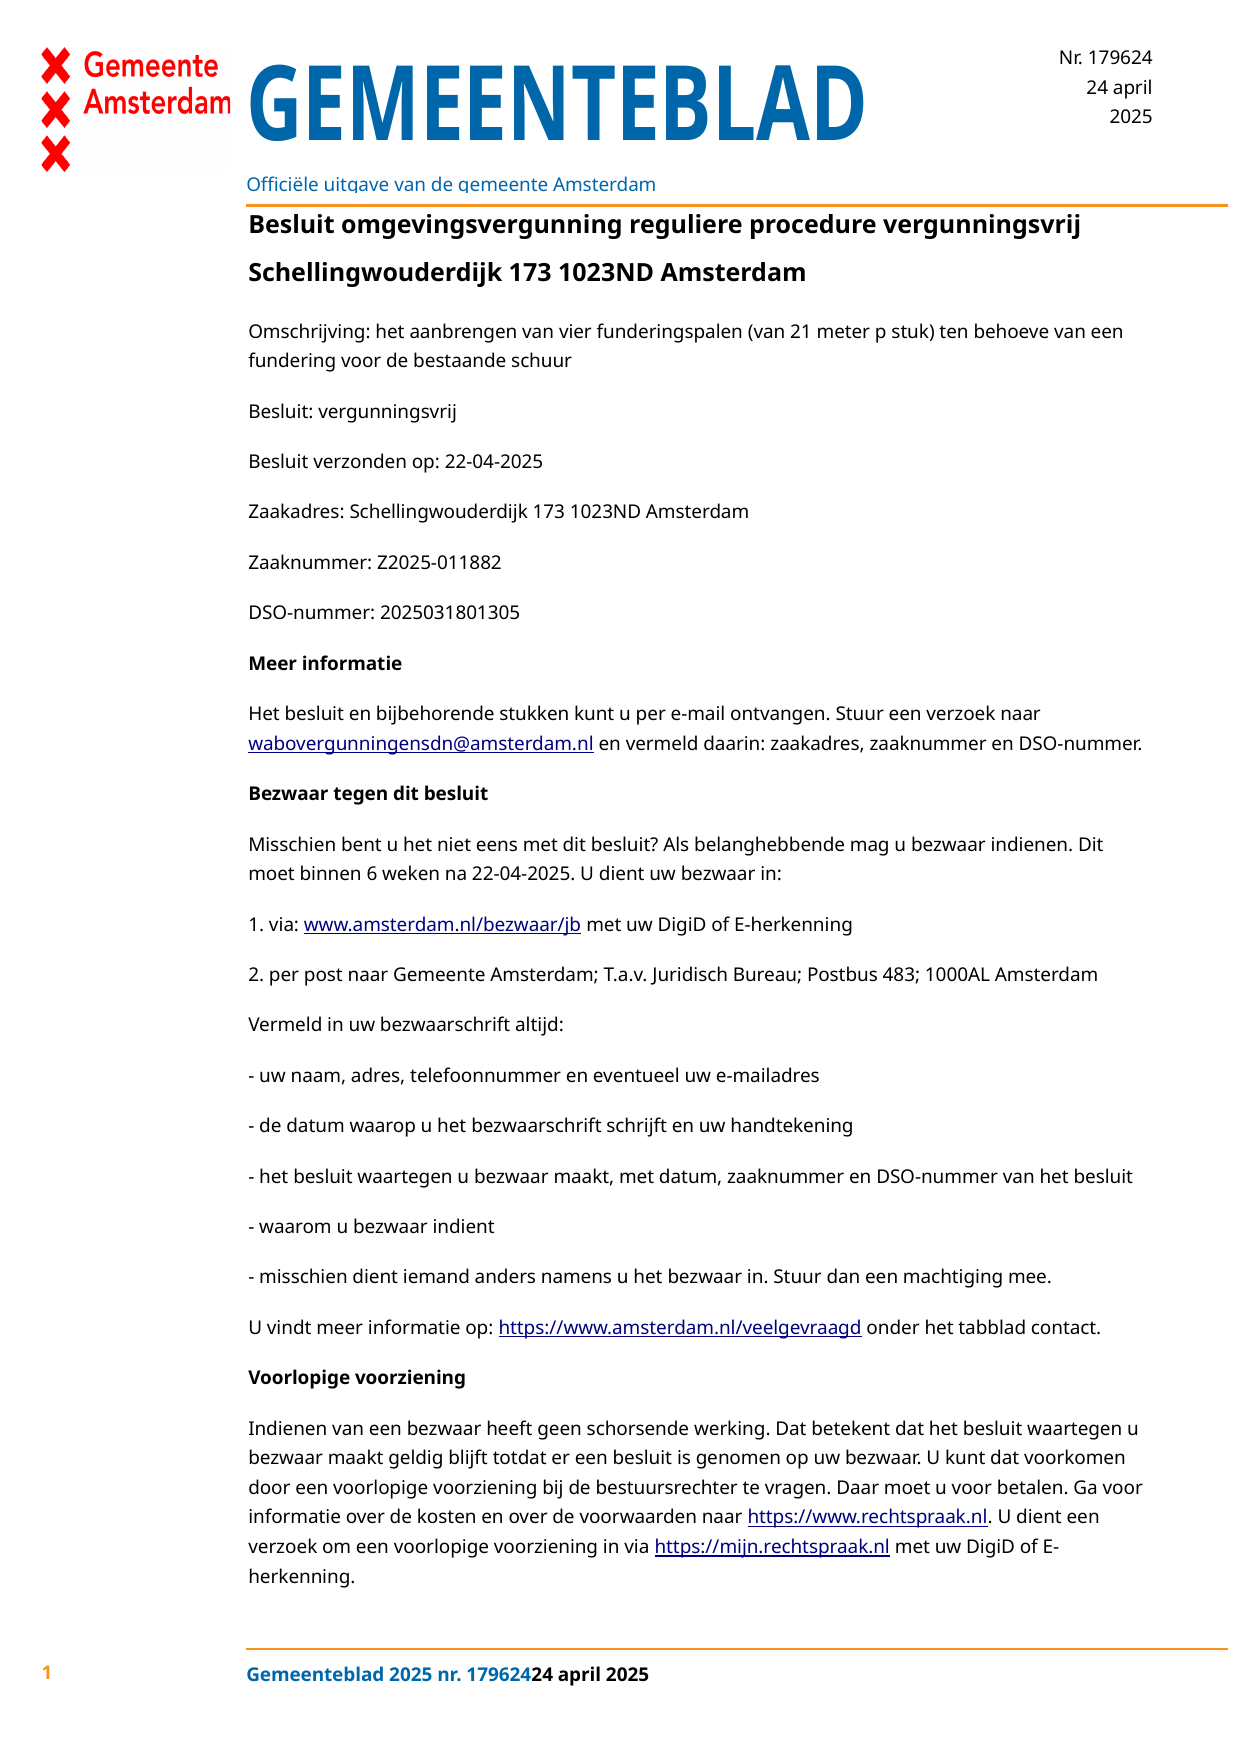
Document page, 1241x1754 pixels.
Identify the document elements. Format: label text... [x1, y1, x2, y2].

text Besluit verzonden op: 22-04-2025 [248, 448, 1152, 474]
text Zaakadres: Schellingwouderdijk 173 1023ND Amsterdam [248, 499, 1152, 524]
text DSO-nummer: 2025031801305 [248, 599, 1152, 625]
text Misschien bent u het niet eens met dit besluit? Als belanghebbende mag u bezwaar indienen. Dit moet binnen 6 weken na 22-04-2025. U dient uw bezwaar in: [248, 831, 1152, 886]
text Indienen van een bezwaar heeft geen schorsende werking. Dat betekent dat het besluit waartegen u bezwaar maakt geldig blijft totdat er een besluit is genomen op uw bezwaar. U kunt dat voorkomen door een voorlopige voorziening bij de bestuursrechter te vragen. Daar moet u voor betalen. Ga voor informatie over de kosten en over de voorwaarden naar https://www.rechtspraak.nl. U dient een verzoek om een voorlopige voorziening in via https://mijn.rechtspraak.nl met uw DigiD of E-herkenning. [248, 1415, 1152, 1589]
text - misschien dient iemand anders namens u het bezwaar in. Stuur dan een machtiging mee. [248, 1264, 1152, 1289]
text - waarom u bezwaar indient [248, 1213, 1152, 1239]
text Besluit: vergunningsvrij [248, 398, 1152, 424]
text - het besluit waartegen u bezwaar maakt, met datum, zaaknummer en DSO-nummer van het besluit [248, 1163, 1152, 1189]
text Vermeld in uw bezwaarschrift altijd: [248, 1012, 1152, 1037]
text 1. via: www.amsterdam.nl/bezwaar/jb met uw DigiD of E-herkenning [248, 911, 1152, 937]
picture [41, 47, 231, 172]
text Omschrijving: het aanbrengen van vier funderingspalen (van 21 meter p stuk) ten behoeve van een fundering voor de bestaande schuur [248, 318, 1152, 373]
text U vindt meer informatie op: https://www.amsterdam.nl/veelgevraagd onder het tabblad contact. [248, 1314, 1152, 1340]
text Besluit omgevingsvergunning reguliere procedure vergunningsvrij Schellingwouderdijk 173 1023ND Amsterdam [248, 207, 1152, 288]
text - uw naam, adres, telefoonnummer en eventueel uw e-mailadres [248, 1062, 1152, 1088]
text Meer informatie [248, 650, 1152, 676]
text Voorlopige voorziening [248, 1364, 1152, 1390]
text Zaaknummer: Z2025-011882 [248, 549, 1152, 575]
text 2. per post naar Gemeente Amsterdam; T.a.v. Juridisch Bureau; Postbus 483; 1000AL Amsterdam [248, 961, 1152, 987]
text Het besluit en bijbehorende stukken kunt u per e-mail ontvangen. Stuur een verzoek naar wabovergunningensdn@amsterdam.nl en vermeld daarin: zaakadres, zaaknummer en DSO-nummer. [248, 700, 1152, 756]
text Bezwaar tegen dit besluit [248, 780, 1152, 806]
text - de datum waarop u het bezwaarschrift schrijft en uw handtekening [248, 1112, 1152, 1138]
